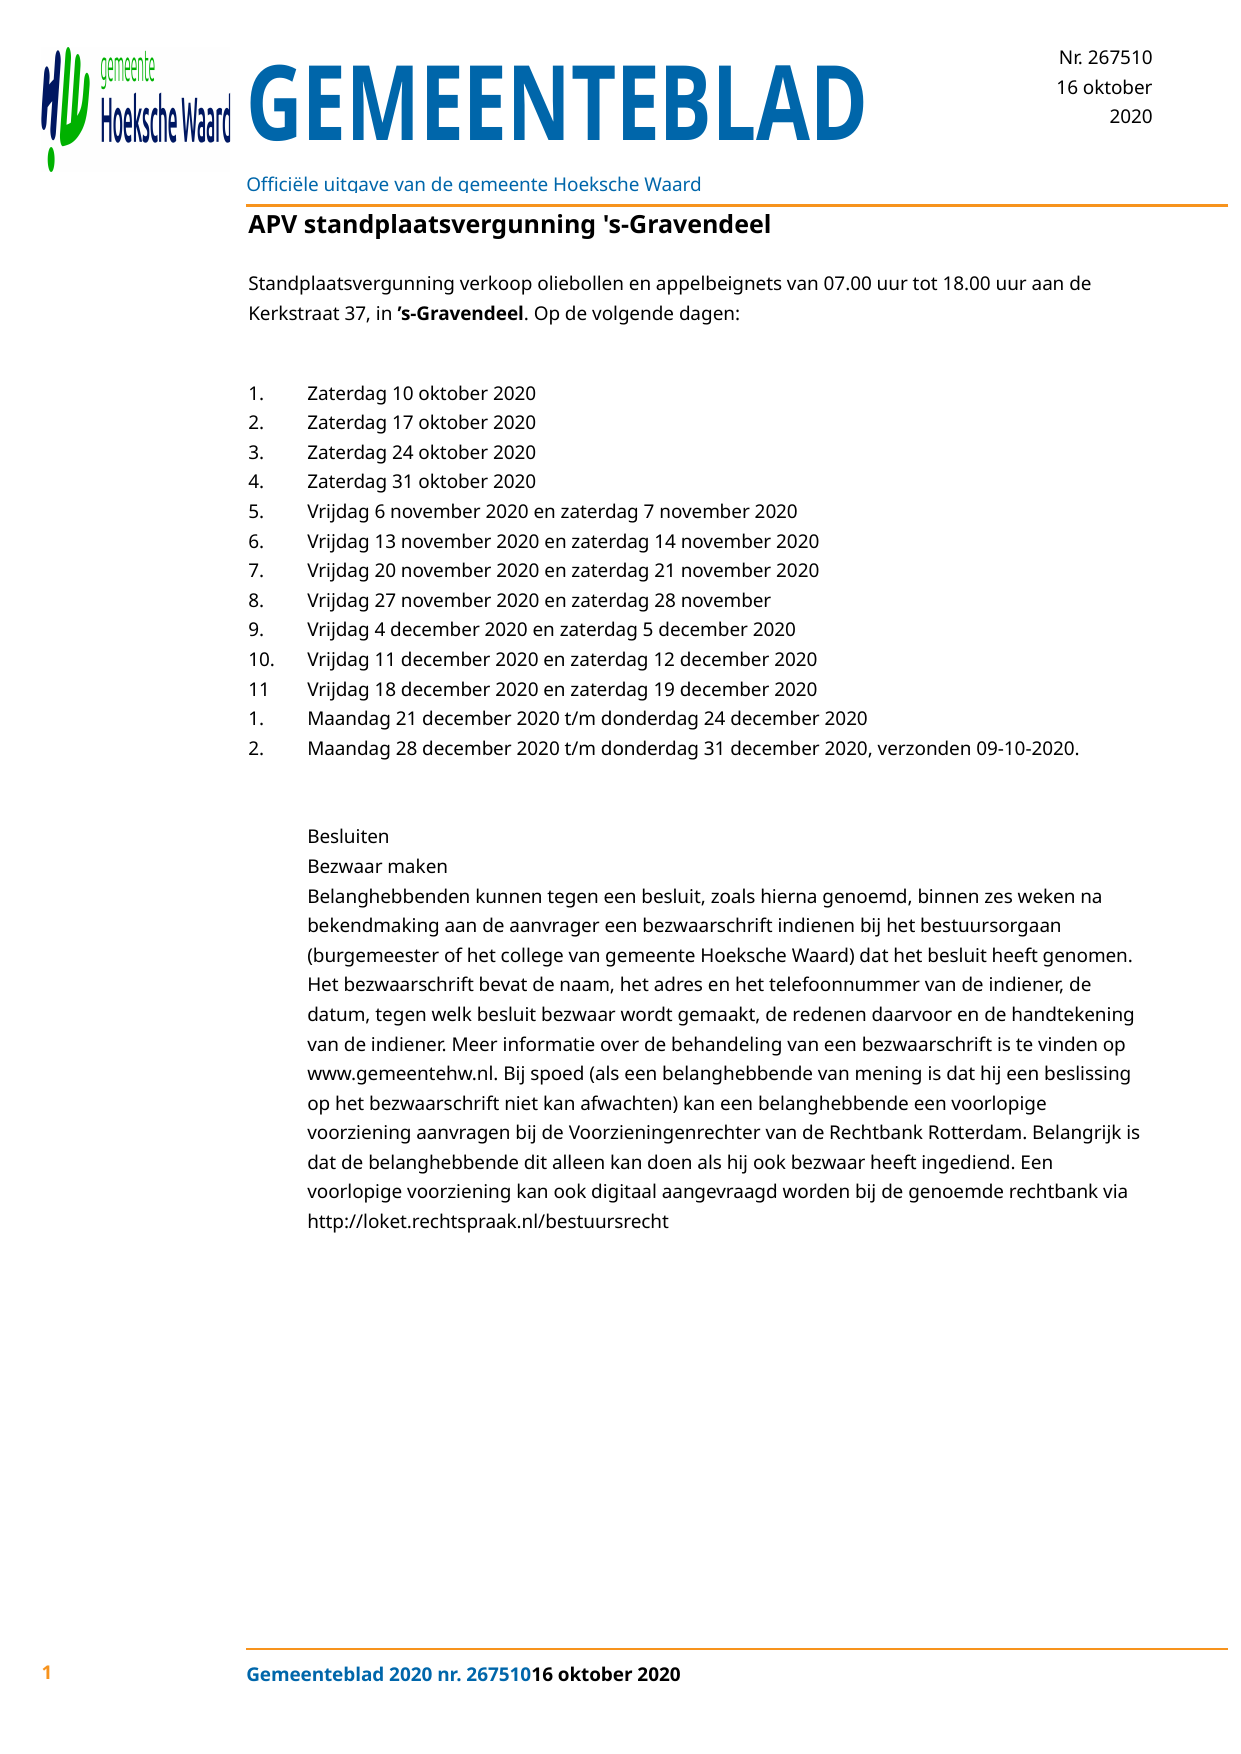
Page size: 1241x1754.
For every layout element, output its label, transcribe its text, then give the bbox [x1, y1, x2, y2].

list Vrijdag 4 december 2020 en zaterdag 5 december 2020 [248, 617, 1152, 642]
text Standplaatsvergunning verkoop oliebollen en appelbeignets van 07.00 uur tot 18.00 uur aan de Kerkstraat 37, in ’s-Gravendeel. Op de volgende dagen: [248, 270, 1152, 326]
list Vrijdag 11 december 2020 en zaterdag 12 december 2020 [248, 646, 1152, 672]
list Besluiten [248, 824, 1152, 849]
list Vrijdag 20 november 2020 en zaterdag 21 november 2020 [248, 557, 1152, 583]
list Zaterdag 10 oktober 2020 [248, 380, 1152, 406]
list Vrijdag 18 december 2020 en zaterdag 19 december 2020 [248, 676, 1152, 701]
list Maandag 21 december 2020 t/m donderdag 24 december 2020 [248, 705, 1152, 731]
list Zaterdag 17 oktober 2020 [248, 409, 1152, 435]
list Maandag 28 december 2020 t/m donderdag 31 december 2020, verzonden 09-10-2020. [248, 735, 1152, 761]
list Zaterdag 24 oktober 2020 [248, 439, 1152, 465]
picture [41, 47, 231, 172]
text APV standplaatsvergunning 's-Gravendeel [248, 207, 1152, 241]
list Vrijdag 27 november 2020 en zaterdag 28 november [248, 587, 1152, 613]
list Vrijdag 13 november 2020 en zaterdag 14 november 2020 [248, 528, 1152, 553]
list Zaterdag 31 oktober 2020 [248, 469, 1152, 494]
list Vrijdag 6 november 2020 en zaterdag 7 november 2020 [248, 498, 1152, 524]
list Bezwaar maken [248, 853, 1152, 879]
list Belanghebbenden kunnen tegen een besluit, zoals hierna genoemd, binnen zes weken na bekendmaking aan de aanvrager een bezwaarschrift indienen bij het bestuursorgaan (burgemeester of het college van gemeente Hoeksche Waard) dat het besluit heeft genomen. Het bezwaarschrift bevat de naam, het adres en het telefoonnummer van de indiener, de datum, tegen welk besluit bezwaar wordt gemaakt, de redenen daarvoor en de handtekening van de indiener. Meer informatie over de behandeling van een bezwaarschrift is te vinden op www.gemeentehw.nl. Bij spoed (als een belanghebbende van mening is dat hij een beslissing op het bezwaarschrift niet kan afwachten) kan een belanghebbende een voorlopige voorziening aanvragen bij de Voorzieningenrechter van de Rechtbank Rotterdam. Belangrijk is dat de belanghebbende dit alleen kan doen als hij ook bezwaar heeft ingediend. Een voorlopige voorziening kan ook digitaal aangevraagd worden bij de genoemde rechtbank via http://loket.rechtspraak.nl/bestuursrecht [248, 883, 1152, 1234]
